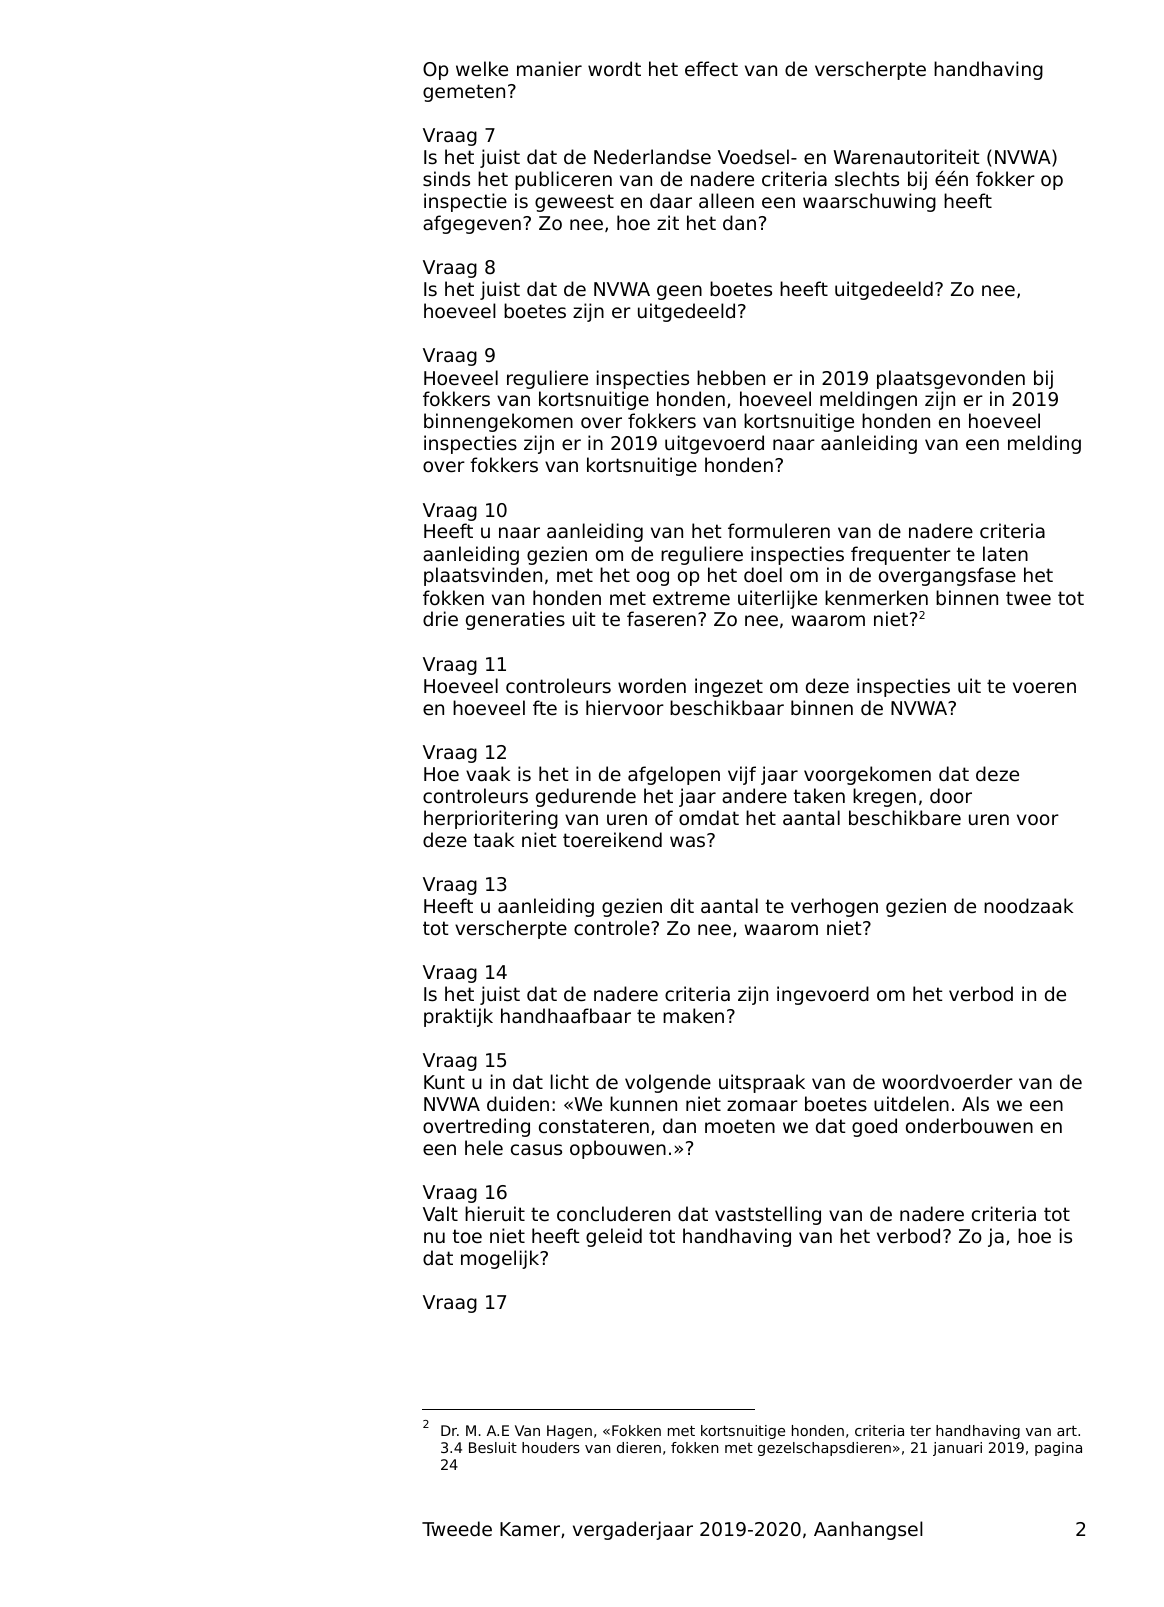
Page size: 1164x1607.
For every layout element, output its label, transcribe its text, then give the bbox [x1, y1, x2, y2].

text Is het juist dat de Nederlandse Voedsel- en Warenautoriteit (NVWA) sinds het publiceren van de nadere criteria slechts bij één fokker op inspectie is geweest en daar alleen een waarschuwing heeft afgegeven? Zo nee, hoe zit het dan? [422, 147, 1087, 235]
text Vraag 8 [422, 257, 1087, 279]
text Vraag 16 [422, 1182, 1087, 1204]
text Heeft u aanleiding gezien dit aantal te verhogen gezien de noodzaak tot verscherpte controle? Zo nee, waarom niet? [422, 896, 1087, 940]
text Vraag 13 [422, 874, 1087, 896]
text Is het juist dat de nadere criteria zijn ingevoerd om het verbod in de praktijk handhaafbaar te maken? [422, 984, 1087, 1028]
text Op welke manier wordt het effect van de verscherpte handhaving gemeten? [422, 59, 1087, 103]
text Hoeveel reguliere inspecties hebben er in 2019 plaatsgevonden bij fokkers van kortsnuitige honden, hoeveel meldingen zijn er in 2019 binnengekomen over fokkers van kortsnuitige honden en hoeveel inspecties zijn er in 2019 uitgevoerd naar aanleiding van een melding over fokkers van kortsnuitige honden? [422, 367, 1087, 477]
text Hoe vaak is het in de afgelopen vijf jaar voorgekomen dat deze controleurs gedurende het jaar andere taken kregen, door herprioritering van uren of omdat het aantal beschikbare uren voor deze taak niet toereikend was? [422, 764, 1087, 852]
text Vraag 17 [422, 1292, 1087, 1314]
text Vraag 10 [422, 499, 1087, 521]
text Heeft u naar aanleiding van het formuleren van de nadere criteria aanleiding gezien om de reguliere inspecties frequenter te laten plaatsvinden, met het oog op het doel om in de overgangsfase het fokken van honden met extreme uiterlijke kenmerken binnen twee tot drie generaties uit te faseren? Zo nee, waarom niet? [422, 521, 1087, 631]
text Vraag 9 [422, 345, 1087, 367]
text Vraag 14 [422, 962, 1087, 984]
text Valt hieruit te concluderen dat vaststelling van de nadere criteria tot nu toe niet heeft geleid tot handhaving van het verbod? Zo ja, hoe is dat mogelijk? [422, 1204, 1087, 1270]
text Vraag 12 [422, 742, 1087, 764]
text Vraag 11 [422, 653, 1087, 676]
text Is het juist dat de NVWA geen boetes heeft uitgedeeld? Zo nee, hoeveel boetes zijn er uitgedeeld? [422, 279, 1087, 323]
text Dr. M. A.E Van Hagen, «Fokken met kortsnuitige honden, criteria ter handhaving van art. 3.4 Besluit houders van dieren, fokken met gezelschapsdieren», 21 januari 2019, pagina 24 [422, 1418, 1087, 1474]
text Vraag 15 [422, 1050, 1087, 1072]
text Hoeveel controleurs worden ingezet om deze inspecties uit te voeren en hoeveel fte is hiervoor beschikbaar binnen de NVWA? [422, 676, 1087, 719]
text Vraag 7 [422, 125, 1087, 147]
text Kunt u in dat licht de volgende uitspraak van de woordvoerder van de NVWA duiden: «We kunnen niet zomaar boetes uitdelen. Als we een overtreding constateren, dan moeten we dat goed onderbouwen en een hele casus opbouwen.»? [422, 1072, 1087, 1160]
